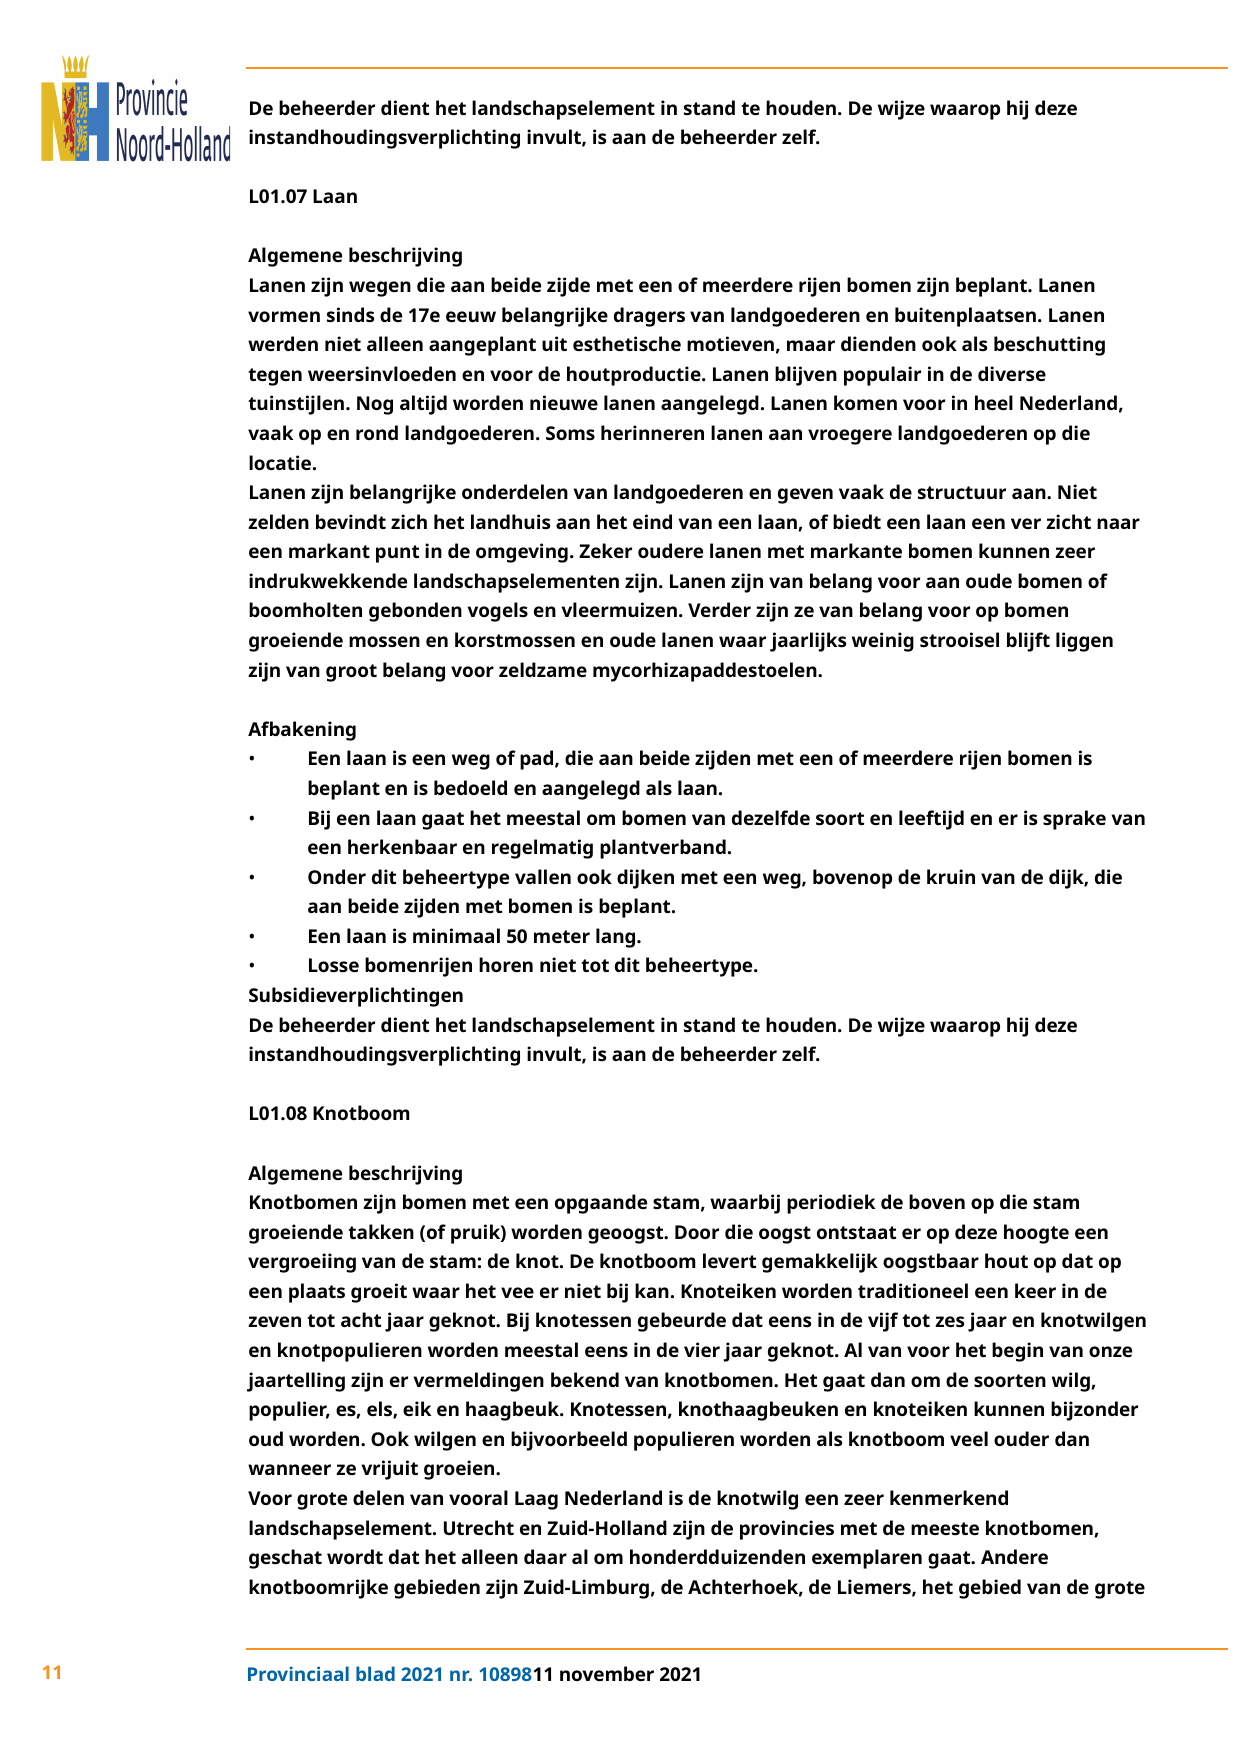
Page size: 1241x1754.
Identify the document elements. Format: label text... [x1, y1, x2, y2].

text L01.08 Knotboom [248, 1101, 1152, 1126]
picture [41, 47, 231, 172]
list Een laan is minimaal 50 meter lang. [248, 923, 1152, 949]
list Een laan is een weg of pad, die aan beide zijden met een of meerdere rijen bomen is beplant en is bedoeld en aangelegd als laan. [248, 746, 1152, 801]
text Algemene beschrijving [248, 243, 1152, 268]
text Algemene beschrijving [248, 1160, 1152, 1186]
text Subsidieverplichtingen [248, 982, 1152, 1008]
text Lanen zijn wegen die aan beide zijde met een of meerdere rijen bomen zijn beplant. Lanen vormen sinds de 17e eeuw belangrijke dragers van landgoederen en buitenplaatsen. Lanen werden niet alleen aangeplant uit esthetische motieven, maar dienden ook als beschutting tegen weersinvloeden en voor de houtproductie. Lanen blijven populair in de diverse tuinstijlen. Nog altijd worden nieuwe lanen aangelegd. Lanen komen voor in heel Nederland, vaak op en rond landgoederen. Soms herinneren lanen aan vroegere landgoederen op die locatie. [248, 272, 1152, 476]
list Onder dit beheertype vallen ook dijken met een weg, bovenop de kruin van de dijk, die aan beide zijden met bomen is beplant. [248, 864, 1152, 919]
text Voor grote delen van vooral Laag Nederland is de knotwilg een zeer kenmerkend landschapselement. Utrecht en Zuid-Holland zijn de provincies met de meeste knotbomen, geschat wordt dat het alleen daar al om honderdduizenden exemplaren gaat. Andere knotboomrijke gebieden zijn Zuid-Limburg, de Achterhoek, de Liemers, het gebied van de grote [248, 1485, 1152, 1600]
list Bij een laan gaat het meestal om bomen van dezelfde soort en leeftijd en er is sprake van een herkenbaar en regelmatig plantverband. [248, 805, 1152, 860]
list Losse bomenrijen horen niet tot dit beheertype. [248, 953, 1152, 978]
text Afbakening [248, 716, 1152, 742]
text Knotbomen zijn bomen met een opgaande stam, waarbij periodiek de boven op die stam groeiende takken (of pruik) worden geoogst. Door die oogst ontstaat er op deze hoogte een vergroeiing van de stam: de knot. De knotboom levert gemakkelijk oogstbaar hout op dat op een plaats groeit waar het vee er niet bij kan. Knoteiken worden traditioneel een keer in de zeven tot acht jaar geknot. Bij knotessen gebeurde dat eens in de vijf tot zes jaar en knotwilgen en knotpopulieren worden meestal eens in de vier jaar geknot. Al van voor het begin van onze jaartelling zijn er vermeldingen bekend van knotbomen. Het gaat dan om de soorten wilg, populier, es, els, eik en haagbeuk. Knotessen, knothaagbeuken en knoteiken kunnen bijzonder oud worden. Ook wilgen en bijvoorbeeld populieren worden als knotboom veel ouder dan wanneer ze vrijuit groeien. [248, 1189, 1152, 1481]
text Lanen zijn belangrijke onderdelen van landgoederen en geven vaak de structuur aan. Niet zelden bevindt zich het landhuis aan het eind van een laan, of biedt een laan een ver zicht naar een markant punt in de omgeving. Zeker oudere lanen met markante bomen kunnen zeer indrukwekkende landschapselementen zijn. Lanen zijn van belang voor aan oude bomen of boomholten gebonden vogels en vleermuizen. Verder zijn ze van belang voor op bomen groeiende mossen en korstmossen en oude lanen waar jaarlijks weinig strooisel blijft liggen zijn van groot belang voor zeldzame mycorhizapaddestoelen. [248, 479, 1152, 683]
text De beheerder dient het landschapselement in stand te houden. De wijze waarop hij deze instandhoudingsverplichting invult, is aan de beheerder zelf. [248, 95, 1152, 150]
text L01.07 Laan [248, 183, 1152, 209]
text De beheerder dient het landschapselement in stand te houden. De wijze waarop hij deze instandhoudingsverplichting invult, is aan de beheerder zelf. [248, 1012, 1152, 1067]
